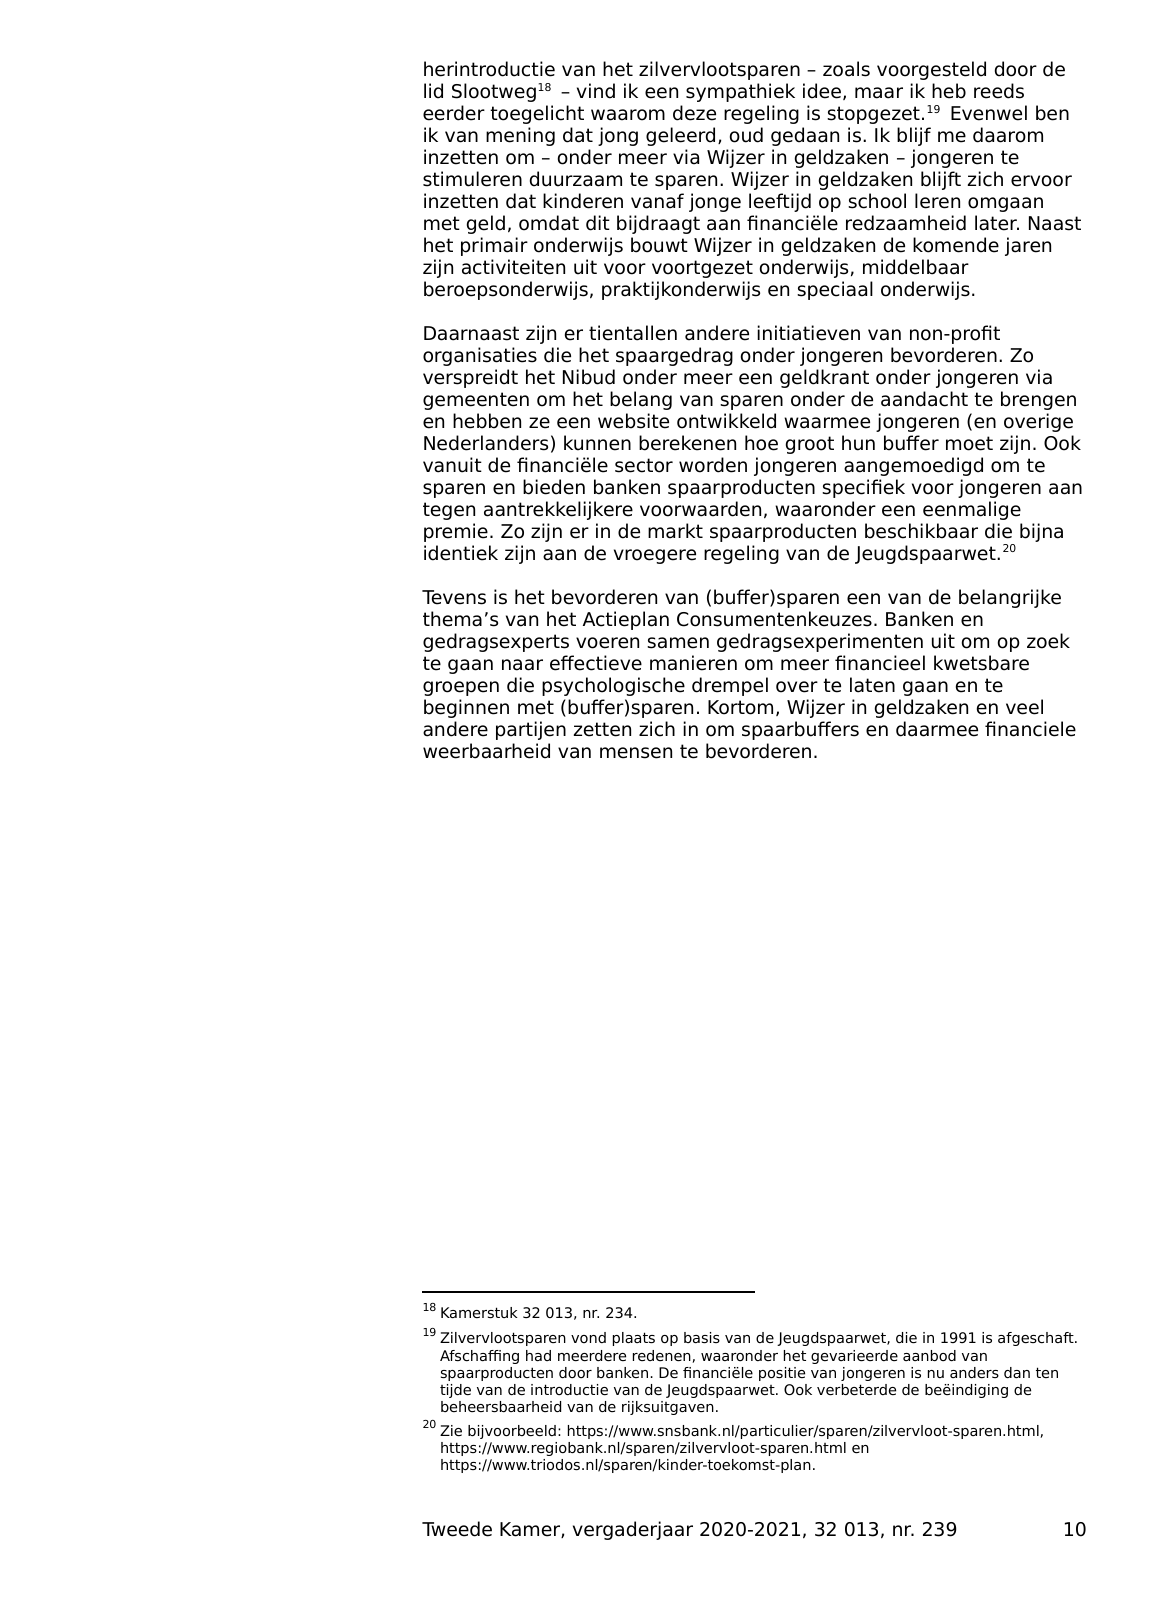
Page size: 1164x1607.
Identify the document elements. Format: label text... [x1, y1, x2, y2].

text Daarnaast zijn er tientallen andere initiatieven van non-profit organisaties die het spaargedrag onder jongeren bevorderen. Zo verspreidt het Nibud onder meer een geldkrant onder jongeren via gemeenten om het belang van sparen onder de aandacht te brengen en hebben ze een website ontwikkeld waarmee jongeren (en overige Nederlanders) kunnen berekenen hoe groot hun buffer moet zijn. Ook vanuit de financiële sector worden jongeren aangemoedigd om te sparen en bieden banken spaarproducten specifiek voor jongeren aan tegen aantrekkelijkere voorwaarden, waaronder een eenmalige premie. Zo zijn er in de markt spaarproducten beschikbaar die bijna identiek zijn aan de vroegere regeling van de Jeugdspaarwet. [422, 323, 1087, 565]
text Tevens is het bevorderen van (buffer)sparen een van de belangrijke thema’s van het Actieplan Consumentenkeuzes. Banken en gedragsexperts voeren samen gedragsexperimenten uit om op zoek te gaan naar effectieve manieren om meer financieel kwetsbare groepen die psychologische drempel over te laten gaan en te beginnen met (buffer)sparen. Kortom, Wijzer in geldzaken en veel andere partijen zetten zich in om spaarbuffers en daarmee financiele weerbaarheid van mensen te bevorderen. [422, 587, 1087, 763]
text Zilvervlootsparen vond plaats op basis van de Jeugdspaarwet, die in 1991 is afgeschaft. Afschaffing had meerdere redenen, waaronder het gevarieerde aanbod van spaarproducten door banken. De financiële positie van jongeren is nu anders dan ten tijde van de introductie van de Jeugdspaarwet. Ook verbeterde de beëindiging de beheersbaarheid van de rijksuitgaven. [422, 1326, 1087, 1416]
text Zie bijvoorbeeld: https://www.snsbank.nl/particulier/sparen/zilvervloot-sparen.html, https://www.regiobank.nl/sparen/zilvervloot-sparen.html en https://www.triodos.nl/sparen/kinder-toekomst-plan. [422, 1418, 1087, 1474]
text herintroductie van het zilvervlootsparen – zoals voorgesteld door de lid Slootweg – vind ik een sympathiek idee, maar ik heb reeds eerder toegelicht waarom deze regeling is stopgezet. Evenwel ben ik van mening dat jong geleerd, oud gedaan is. Ik blijf me daarom inzetten om – onder meer via Wijzer in geldzaken – jongeren te stimuleren duurzaam te sparen. Wijzer in geldzaken blijft zich ervoor inzetten dat kinderen vanaf jonge leeftijd op school leren omgaan met geld, omdat dit bijdraagt aan financiële redzaamheid later. Naast het primair onderwijs bouwt Wijzer in geldzaken de komende jaren zijn activiteiten uit voor voortgezet onderwijs, middelbaar beroepsonderwijs, praktijkonderwijs en speciaal onderwijs. [422, 59, 1087, 301]
text Kamerstuk 32 013, nr. 234. [422, 1301, 1087, 1323]
